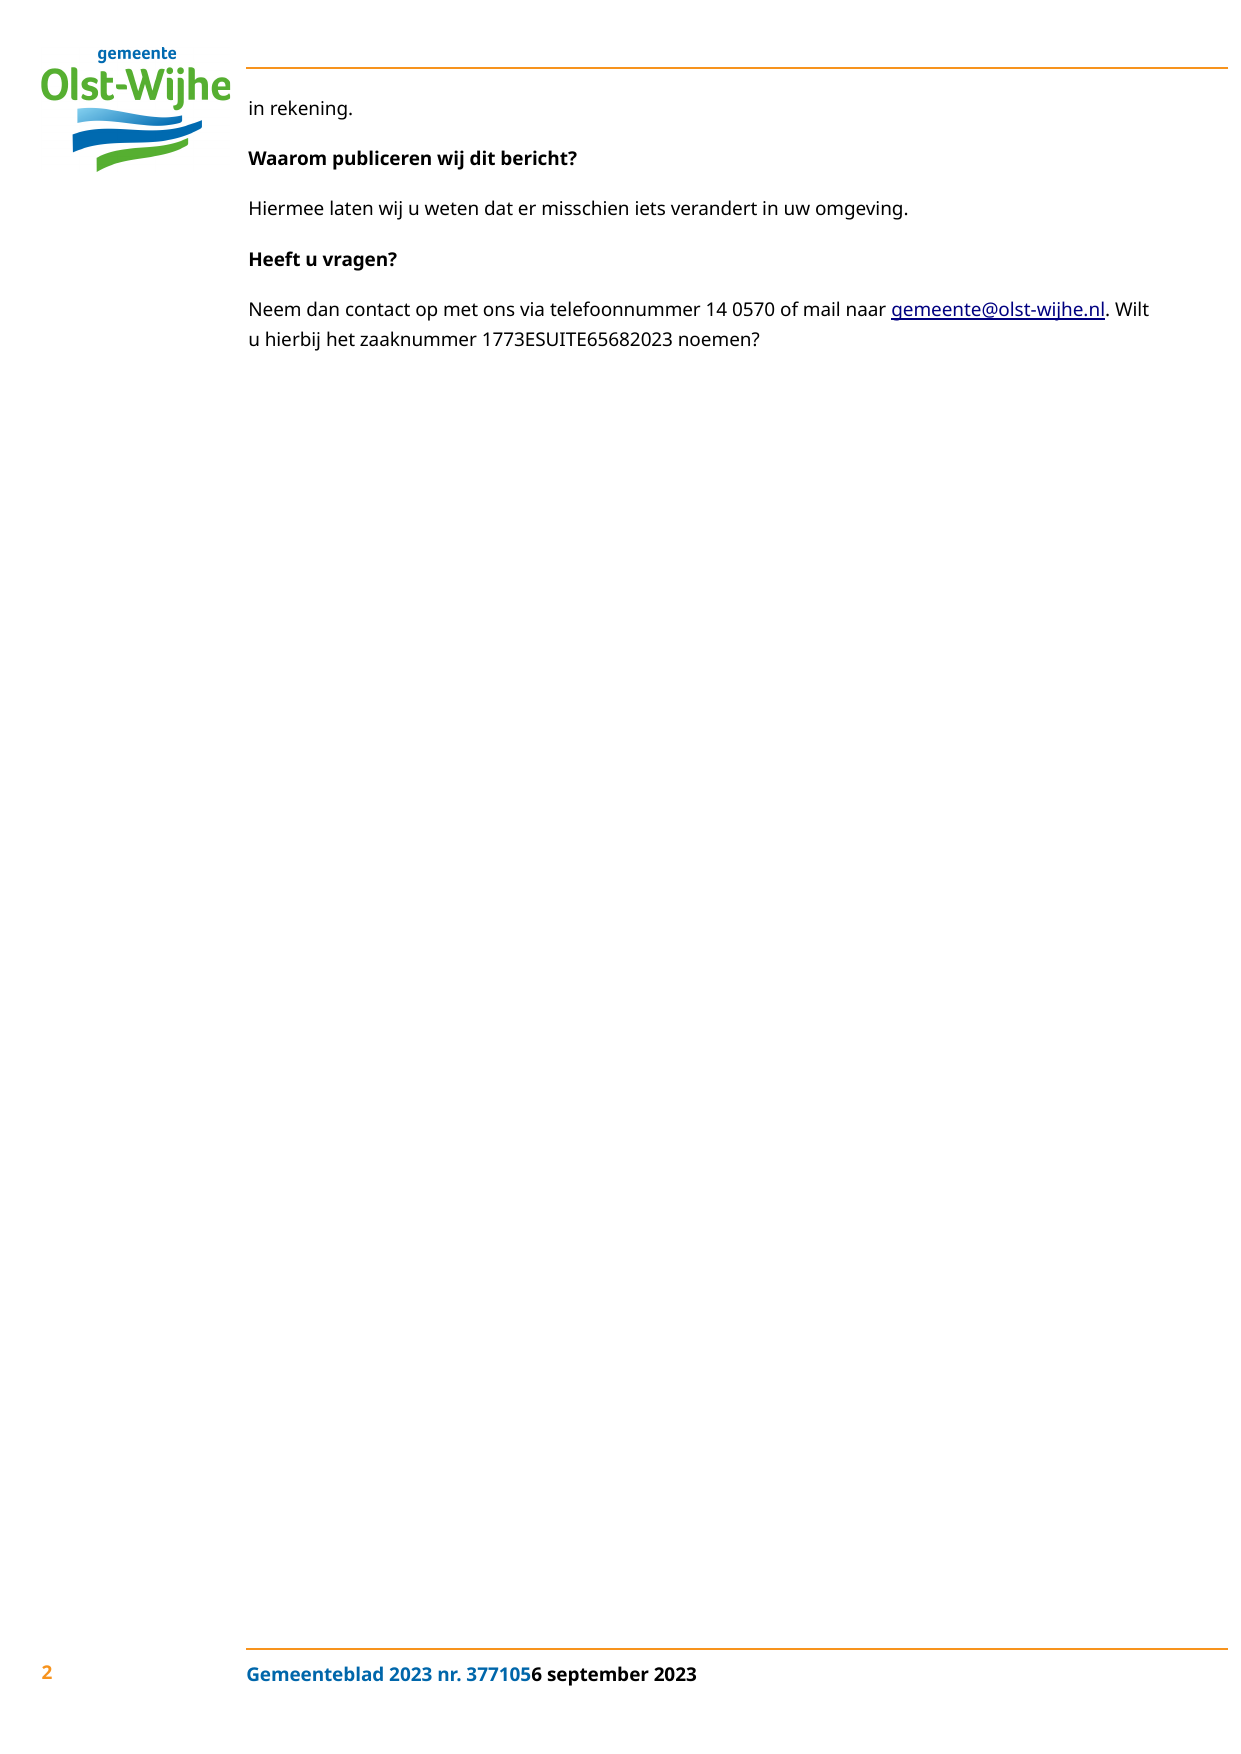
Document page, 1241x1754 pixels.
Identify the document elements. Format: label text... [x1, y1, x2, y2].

text Neem dan contact op met ons via telefoonnummer 14 0570 of mail naar gemeente@olst-wijhe.nl. Wilt u hierbij het zaaknummer 1773ESUITE65682023 noemen? [248, 296, 1152, 352]
text Hiermee laten wij u weten dat er misschien iets verandert in uw omgeving. [248, 196, 1152, 221]
text in rekening. [248, 95, 1152, 121]
text Heeft u vragen? [248, 246, 1152, 272]
picture [41, 47, 231, 172]
text Waarom publiceren wij dit bericht? [248, 145, 1152, 171]
